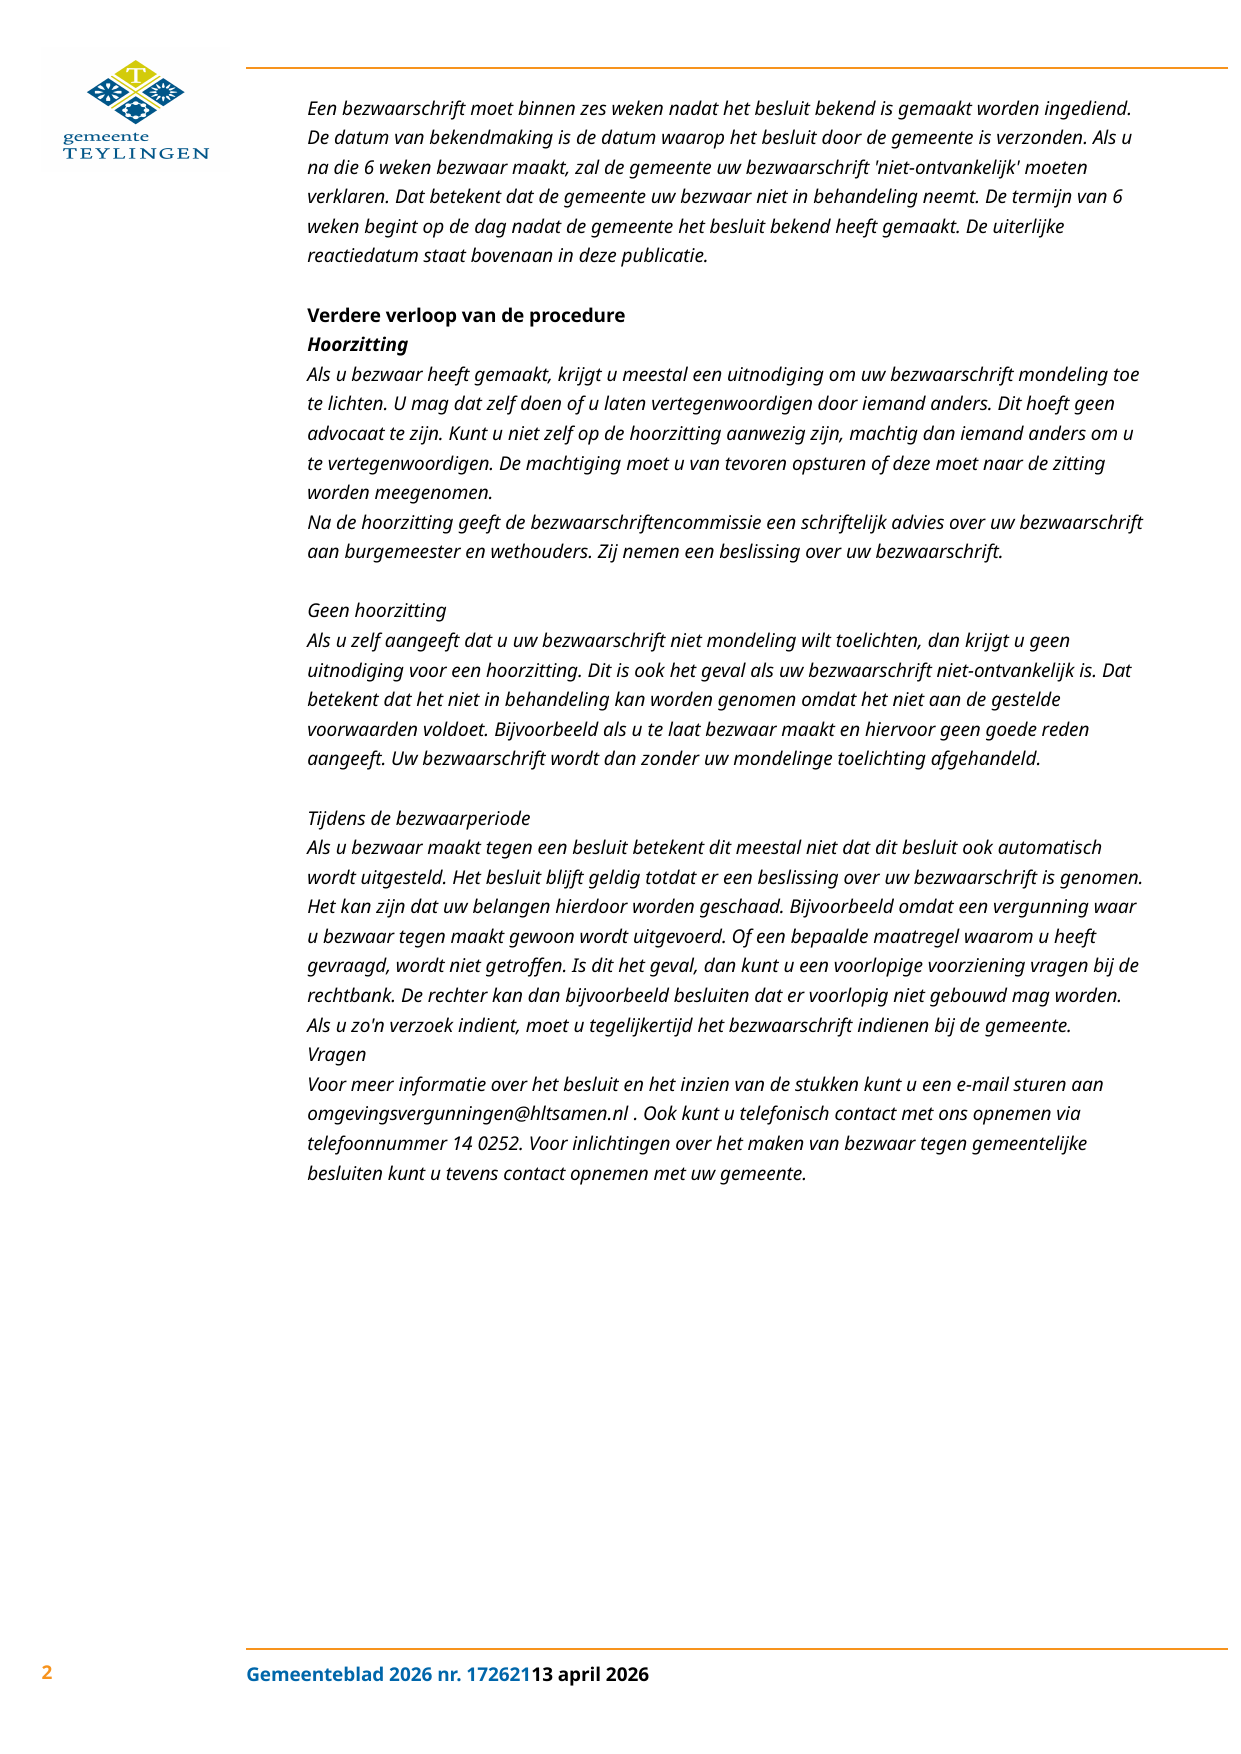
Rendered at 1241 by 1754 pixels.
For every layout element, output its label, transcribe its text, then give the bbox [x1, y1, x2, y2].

list Vragen [248, 1041, 1152, 1067]
list Een bezwaarschrift moet binnen zes weken nadat het besluit bekend is gemaakt worden ingediend. De datum van bekendmaking is de datum waarop het besluit door de gemeente is verzonden. Als u na die 6 weken bezwaar maakt, zal de gemeente uw bezwaarschrift 'niet-ontvankelijk' moeten verklaren. Dat betekent dat de gemeente uw bezwaar niet in behandeling neemt. De termijn van 6 weken begint op de dag nadat de gemeente het besluit bekend heeft gemaakt. De uiterlijke reactiedatum staat bovenaan in deze publicatie. [248, 95, 1152, 268]
list Hoorzitting [248, 331, 1152, 357]
list Geen hoorzitting [248, 598, 1152, 623]
list Als u bezwaar heeft gemaakt, krijgt u meestal een uitnodiging om uw bezwaarschrift mondeling toe te lichten. U mag dat zelf doen of u laten vertegenwoordigen door iemand anders. Dit hoeft geen advocaat te zijn. Kunt u niet zelf op de hoorzitting aanwezig zijn, machtig dan iemand anders om u te vertegenwoordigen. De machtiging moet u van tevoren opsturen of deze moet naar de zitting worden meegenomen. [248, 361, 1152, 505]
list Verdere verloop van de procedure [248, 302, 1152, 328]
list Voor meer informatie over het besluit en het inzien van de stukken kunt u een e-mail sturen aan omgevingsvergunningen@hltsamen.nl . Ook kunt u telefonisch contact met ons opnemen via telefoonnummer 14 0252. Voor inlichtingen over het maken van bezwaar tegen gemeentelijke besluiten kunt u tevens contact opnemen met uw gemeente. [248, 1071, 1152, 1186]
list Tijdens de bezwaarperiode [248, 805, 1152, 831]
picture [41, 47, 231, 172]
list Na de hoorzitting geeft de bezwaarschriftencommissie een schriftelijk advies over uw bezwaarschrift aan burgemeester en wethouders. Zij nemen een beslissing over uw bezwaarschrift. [248, 509, 1152, 564]
list Als u zelf aangeeft dat u uw bezwaarschrift niet mondeling wilt toelichten, dan krijgt u geen uitnodiging voor een hoorzitting. Dit is ook het geval als uw bezwaarschrift niet-ontvankelijk is. Dat betekent dat het niet in behandeling kan worden genomen omdat het niet aan de gestelde voorwaarden voldoet. Bijvoorbeeld als u te laat bezwaar maakt en hiervoor geen goede reden aangeeft. Uw bezwaarschrift wordt dan zonder uw mondelinge toelichting afgehandeld. [248, 627, 1152, 771]
list Als u bezwaar maakt tegen een besluit betekent dit meestal niet dat dit besluit ook automatisch wordt uitgesteld. Het besluit blijft geldig totdat er een beslissing over uw bezwaarschrift is genomen. Het kan zijn dat uw belangen hierdoor worden geschaad. Bijvoorbeeld omdat een vergunning waar u bezwaar tegen maakt gewoon wordt uitgevoerd. Of een bepaalde maatregel waarom u heeft gevraagd, wordt niet getroffen. Is dit het geval, dan kunt u een voorlopige voorziening vragen bij de rechtbank. De rechter kan dan bijvoorbeeld besluiten dat er voorlopig niet gebouwd mag worden. Als u zo'n verzoek indient, moet u tegelijkertijd het bezwaarschrift indienen bij de gemeente. [248, 834, 1152, 1038]
